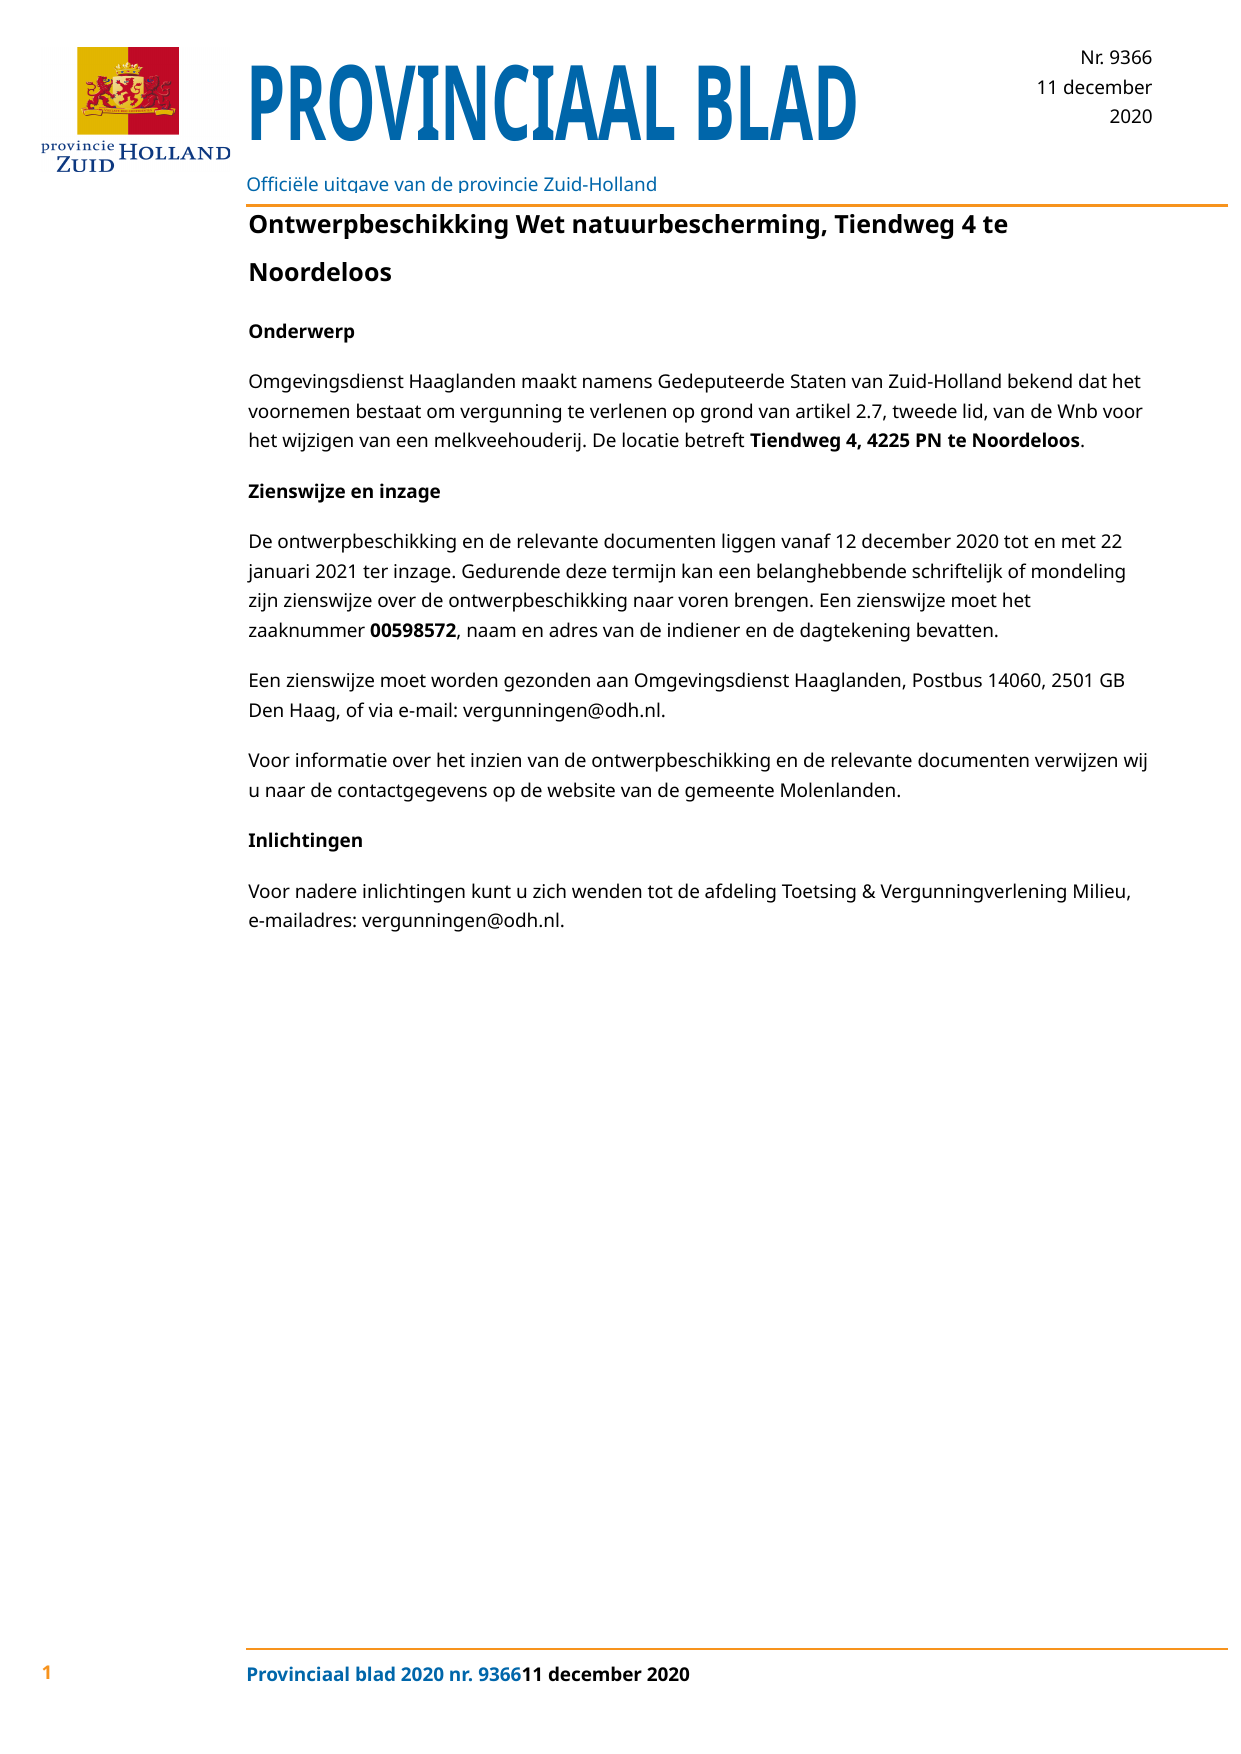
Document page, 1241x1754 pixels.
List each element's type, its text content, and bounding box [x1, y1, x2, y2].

picture [41, 47, 231, 172]
text De ontwerpbeschikking en de relevante documenten liggen vanaf 12 december 2020 tot en met 22 januari 2021 ter inzage. Gedurende deze termijn kan een belanghebbende schriftelijk of mondeling zijn zienswijze over de ontwerpbeschikking naar voren brengen. Een zienswijze moet het zaaknummer 00598572, naam en adres van de indiener en de dagtekening bevatten. [248, 528, 1152, 643]
text Onderwerp [248, 318, 1152, 344]
text Voor informatie over het inzien van de ontwerpbeschikking en de relevante documenten verwijzen wij u naar de contactgegevens op de website van de gemeente Molenlanden. [248, 747, 1152, 803]
text Omgevingsdienst Haaglanden maakt namens Gedeputeerde Staten van Zuid-Holland bekend dat het voornemen bestaat om vergunning te verlenen op grond van artikel 2.7, tweede lid, van de Wnb voor het wijzigen van een melkveehouderij. De locatie betreft Tiendweg 4, 4225 PN te Noordeloos. [248, 368, 1152, 453]
text Inlichtingen [248, 827, 1152, 853]
text Een zienswijze moet worden gezonden aan Omgevingsdienst Haaglanden, Postbus 14060, 2501 GB Den Haag, of via e-mail: vergunningen@odh.nl. [248, 667, 1152, 723]
text Voor nadere inlichtingen kunt u zich wenden tot de afdeling Toetsing & Vergunningverlening Milieu, e-mailadres: vergunningen@odh.nl. [248, 878, 1152, 933]
text Zienswijze en inzage [248, 478, 1152, 504]
text Ontwerpbeschikking Wet natuurbescherming, Tiendweg 4 te Noordeloos [248, 207, 1152, 288]
